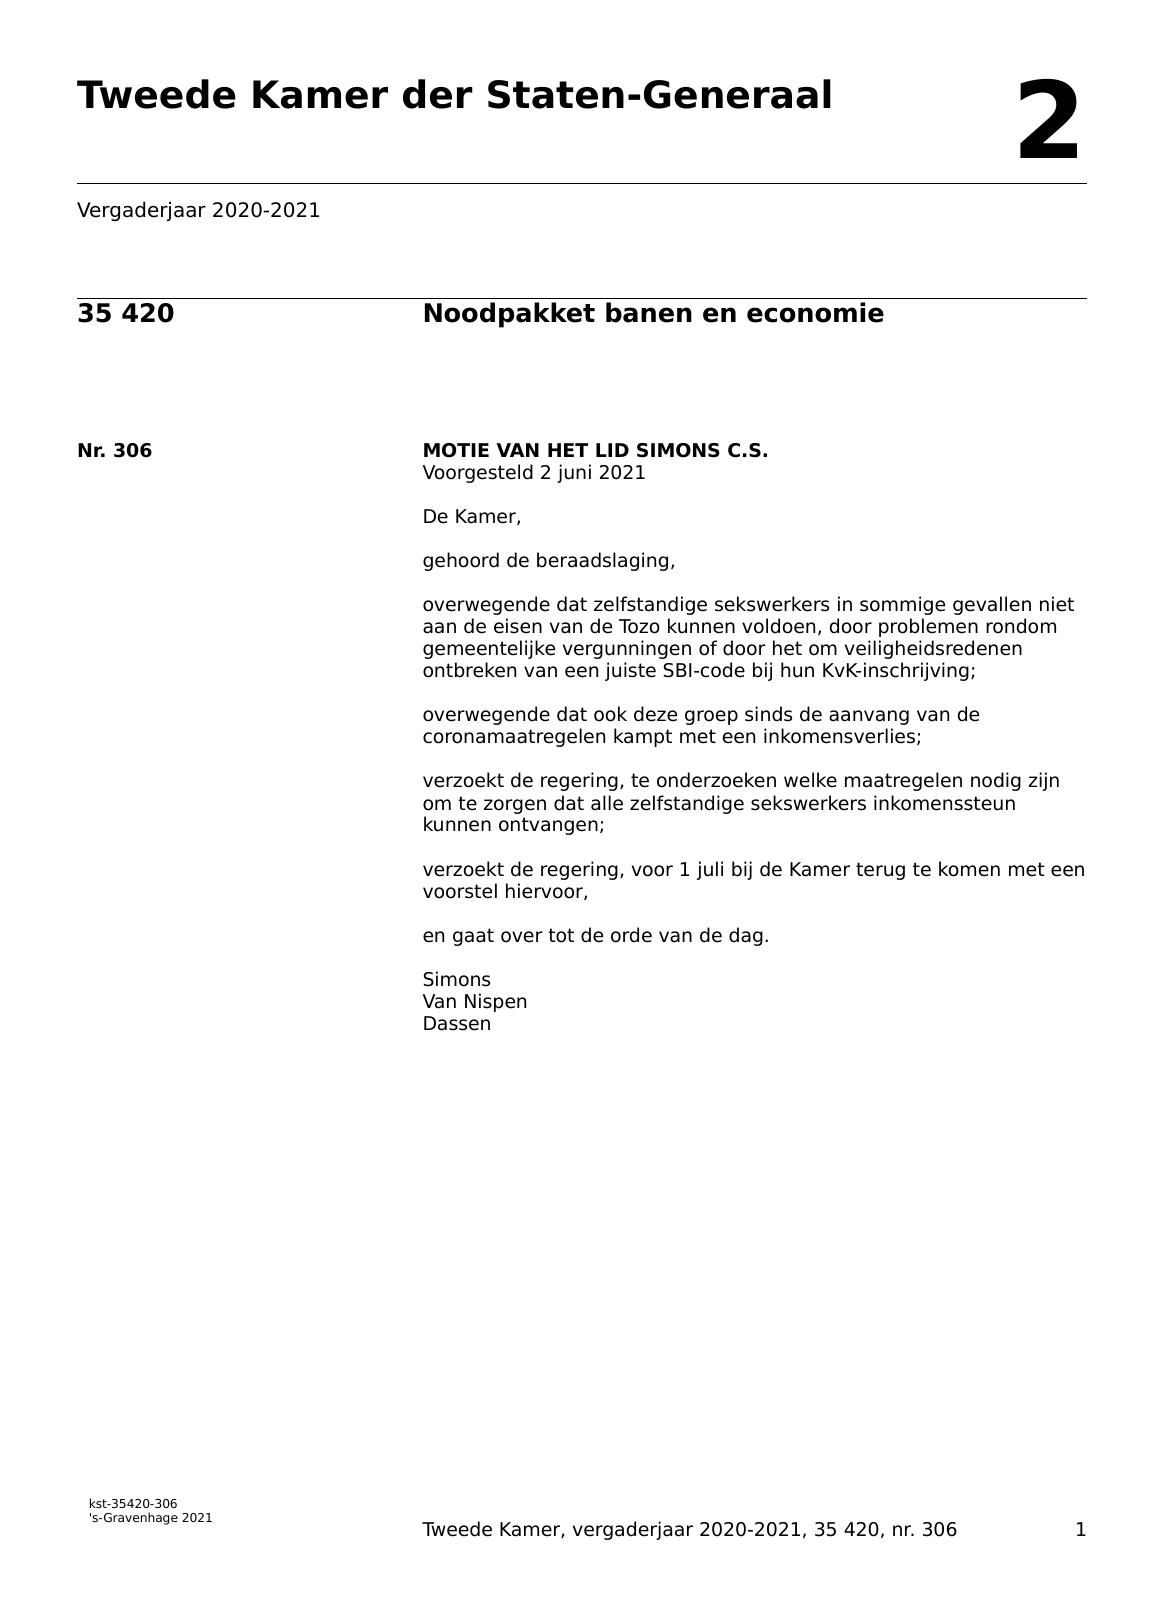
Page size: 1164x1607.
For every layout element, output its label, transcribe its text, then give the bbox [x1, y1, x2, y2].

subtitle 35 420 Noodpakket banen en economie [77, 299, 1087, 329]
text verzoekt de regering, te onderzoeken welke maatregelen nodig zijn om te zorgen dat alle zelfstandige sekswerkers inkomenssteun kunnen ontvangen; [422, 770, 1087, 836]
text Voorgesteld 2 juni 2021 [422, 462, 1087, 484]
text kst-35420-306 [88, 1497, 323, 1511]
text Dassen [422, 1013, 1087, 1035]
text Van Nispen [422, 991, 1087, 1013]
text overwegende dat zelfstandige sekswerkers in sommige gevallen niet aan de eisen van de Tozo kunnen voldoen, door problemen rondom gemeentelijke vergunningen of door het om veiligheidsredenen ontbreken van een juiste SBI-code bij hun KvK-inschrijving; [422, 594, 1087, 682]
text 's-Gravenhage 2021 [88, 1511, 323, 1525]
table_cell Vergaderjaar 2020-2021 [77, 184, 1087, 298]
text en gaat over tot de orde van de dag. [422, 925, 1087, 947]
text Simons [422, 969, 1087, 991]
text gehoord de beraadslaging, [422, 550, 1087, 572]
text De Kamer, [422, 506, 1087, 528]
table_header Tweede Kamer der Staten-Generaal [77, 59, 886, 183]
table_header 2 [886, 59, 1087, 183]
subtitle Nr. 306 MOTIE VAN HET LID SIMONS C.S. [77, 440, 1087, 462]
text verzoekt de regering, voor 1 juli bij de Kamer terug te komen met een voorstel hiervoor, [422, 858, 1087, 902]
text overwegende dat ook deze groep sinds de aanvang van de coronamaatregelen kampt met een inkomensverlies; [422, 704, 1087, 748]
